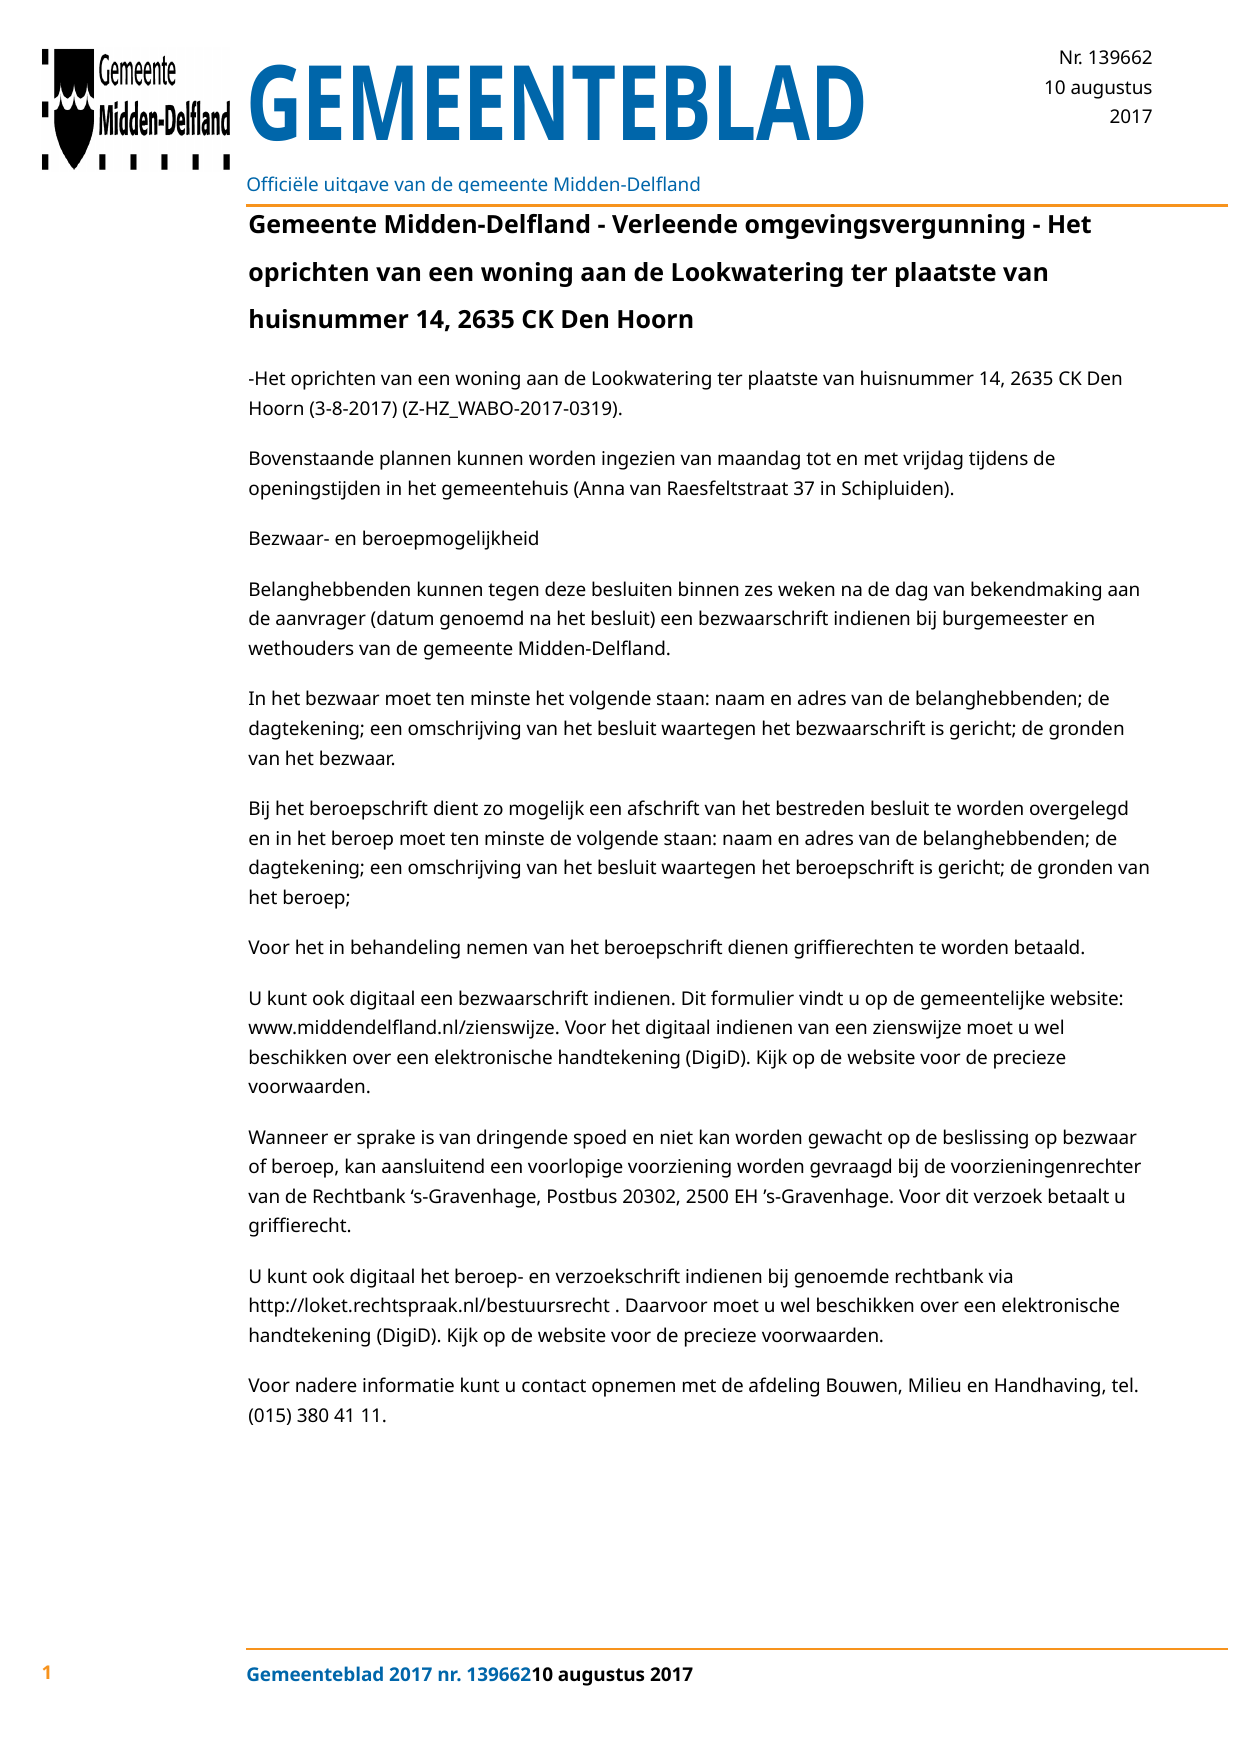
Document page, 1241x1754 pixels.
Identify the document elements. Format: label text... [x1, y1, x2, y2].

text Voor het in behandeling nemen van het beroepschrift dienen griffierechten te worden betaald. [248, 934, 1152, 960]
text Bij het beroepschrift dient zo mogelijk een afschrift van het bestreden besluit te worden overgelegd en in het beroep moet ten minste de volgende staan: naam en adres van de belanghebbenden; de dagtekening; een omschrijving van het besluit waartegen het beroepschrift is gericht; de gronden van het beroep; [248, 795, 1152, 909]
text In het bezwaar moet ten minste het volgende staan: naam en adres van de belanghebbenden; de dagtekening; een omschrijving van het besluit waartegen het bezwaarschrift is gericht; de gronden van het bezwaar. [248, 686, 1152, 770]
text Bovenstaande plannen kunnen worden ingezien van maandag tot en met vrijdag tijdens de openingstijden in het gemeentehuis (Anna van Raesfeltstraat 37 in Schipluiden). [248, 446, 1152, 501]
text U kunt ook digitaal een bezwaarschrift indienen. Dit formulier vindt u op de gemeentelijke website: www.middendelfland.nl/zienswijze. Voor het digitaal indienen van een zienswijze moet u wel beschikken over een elektronische handtekening (DigiD). Kijk op de website voor de precieze voorwaarden. [248, 985, 1152, 1099]
text Belanghebbenden kunnen tegen deze besluiten binnen zes weken na de dag van bekendmaking aan de aanvrager (datum genoemd na het besluit) een bezwaarschrift indienen bij burgemeester en wethouders van de gemeente Midden-Delfland. [248, 576, 1152, 661]
text Voor nadere informatie kunt u contact opnemen met de afdeling Bouwen, Milieu en Handhaving, tel. (015) 380 41 11. [248, 1373, 1152, 1428]
text -Het oprichten van een woning aan de Lookwatering ter plaatste van huisnummer 14, 2635 CK Den Hoorn (3-8-2017) (Z-HZ_WABO-2017-0319). [248, 366, 1152, 421]
text U kunt ook digitaal het beroep- en verzoekschrift indienen bij genoemde rechtbank via http://loket.rechtspraak.nl/bestuursrecht . Daarvoor moet u wel beschikken over een elektronische handtekening (DigiD). Kijk op de website voor de precieze voorwaarden. [248, 1263, 1152, 1348]
picture [41, 47, 231, 172]
text Bezwaar- en beroepmogelijkheid [248, 526, 1152, 551]
text Wanneer er sprake is van dringende spoed en niet kan worden gewacht op de beslissing op bezwaar of beroep, kan aansluitend een voorlopige voorziening worden gevraagd bij de voorzieningenrechter van de Rechtbank ‘s-Gravenhage, Postbus 20302, 2500 EH ’s-Gravenhage. Voor dit verzoek betaalt u griffierecht. [248, 1124, 1152, 1238]
text Gemeente Midden-Delfland - Verleende omgevingsvergunning - Het oprichten van een woning aan de Lookwatering ter plaatste van huisnummer 14, 2635 CK Den Hoorn [248, 207, 1152, 336]
